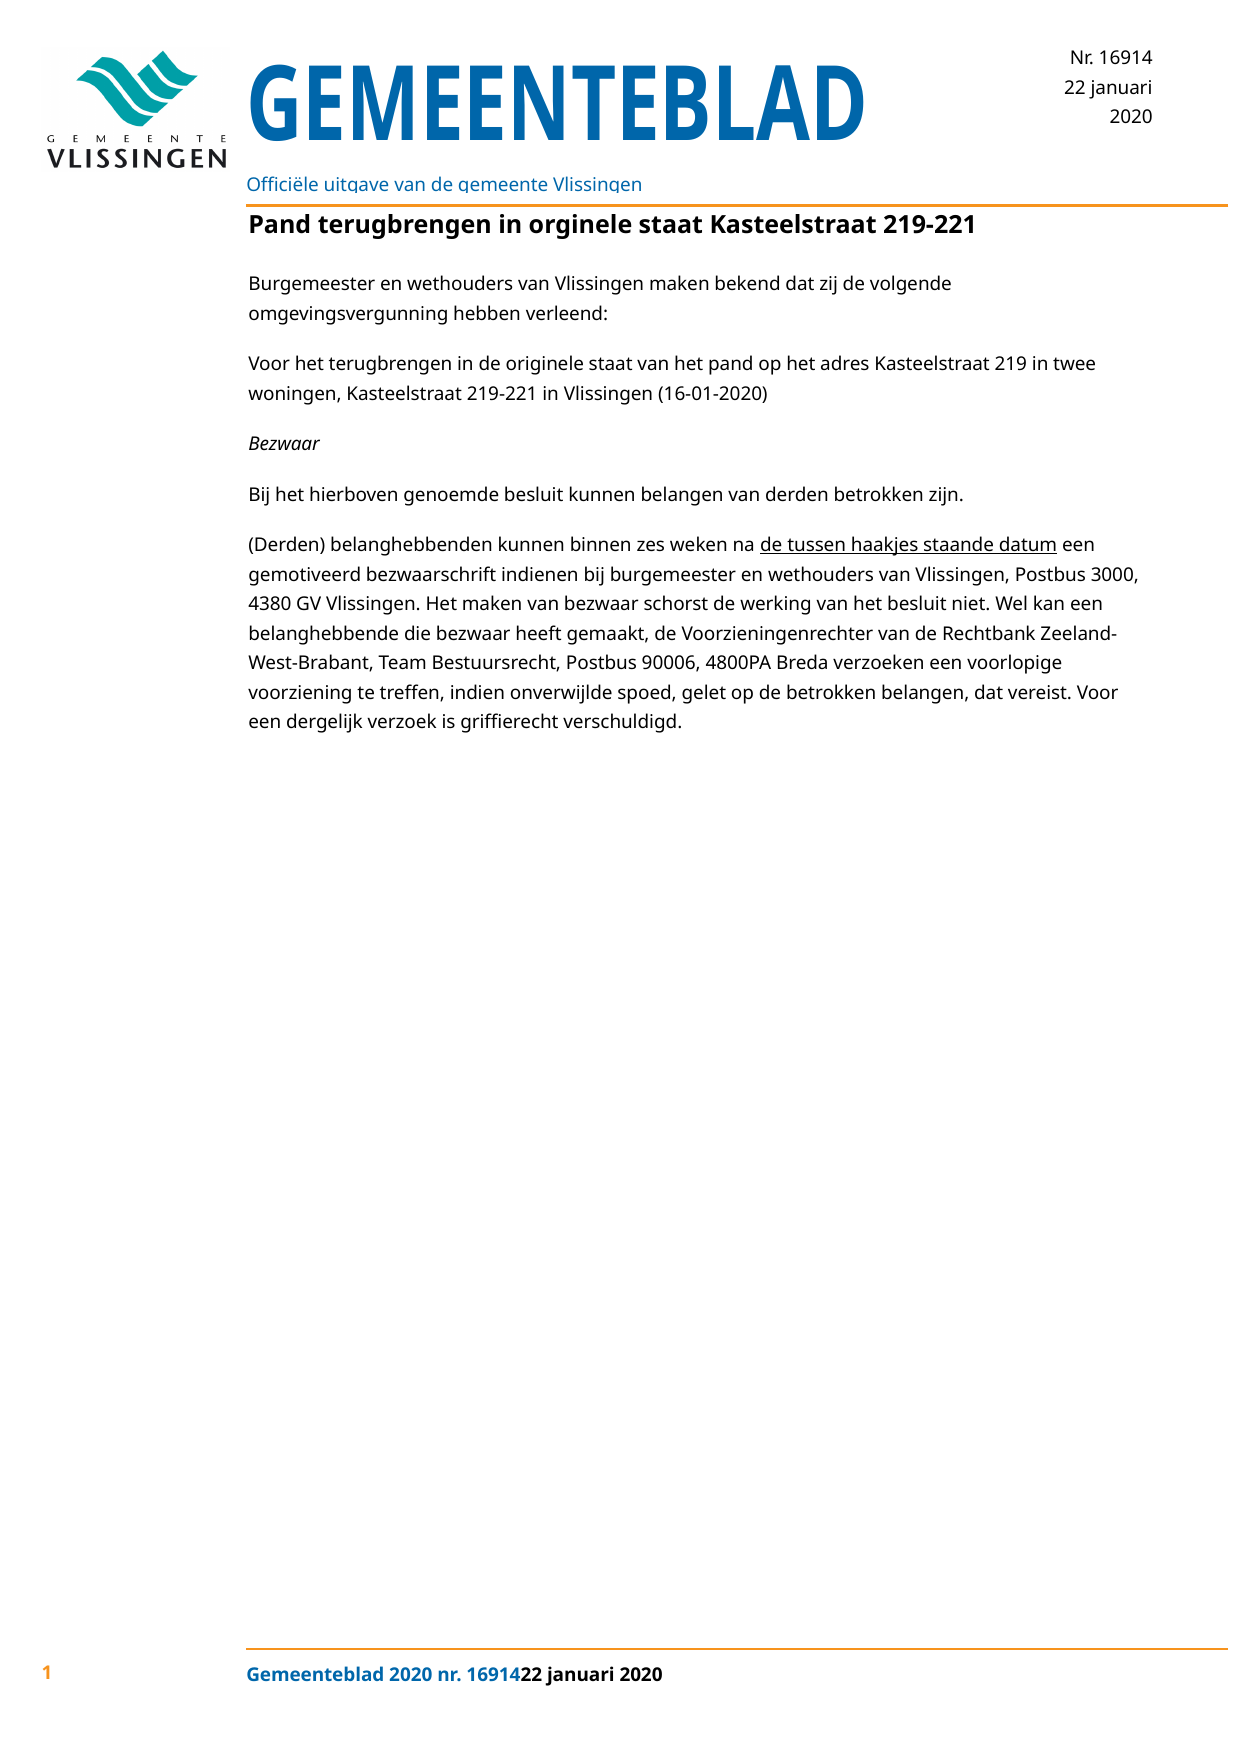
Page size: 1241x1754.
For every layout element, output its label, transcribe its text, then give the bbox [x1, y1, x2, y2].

text (Derden) belanghebbenden kunnen binnen zes weken na de tussen haakjes staande datum een gemotiveerd bezwaarschrift indienen bij burgemeester en wethouders van Vlissingen, Postbus 3000, 4380 GV Vlissingen. Het maken van bezwaar schorst de werking van het besluit niet. Wel kan een belanghebbende die bezwaar heeft gemaakt, de Voorzieningenrechter van de Rechtbank Zeeland-West-Brabant, Team Bestuursrecht, Postbus 90006, 4800PA Breda verzoeken een voorlopige voorziening te treffen, indien onverwijlde spoed, gelet op de betrokken belangen, dat vereist. Voor een dergelijk verzoek is griffierecht verschuldigd. [248, 531, 1152, 734]
text Bij het hierboven genoemde besluit kunnen belangen van derden betrokken zijn. [248, 481, 1152, 506]
text Pand terugbrengen in orginele staat Kasteelstraat 219-221 [248, 207, 1152, 241]
text Voor het terugbrengen in de originele staat van het pand op het adres Kasteelstraat 219 in twee woningen, Kasteelstraat 219-221 in Vlissingen (16-01-2020) [248, 350, 1152, 406]
picture [41, 47, 231, 172]
text Burgemeester en wethouders van Vlissingen maken bekend dat zij de volgende omgevingsvergunning hebben verleend: [248, 270, 1152, 326]
text Bezwaar [248, 430, 1152, 456]
